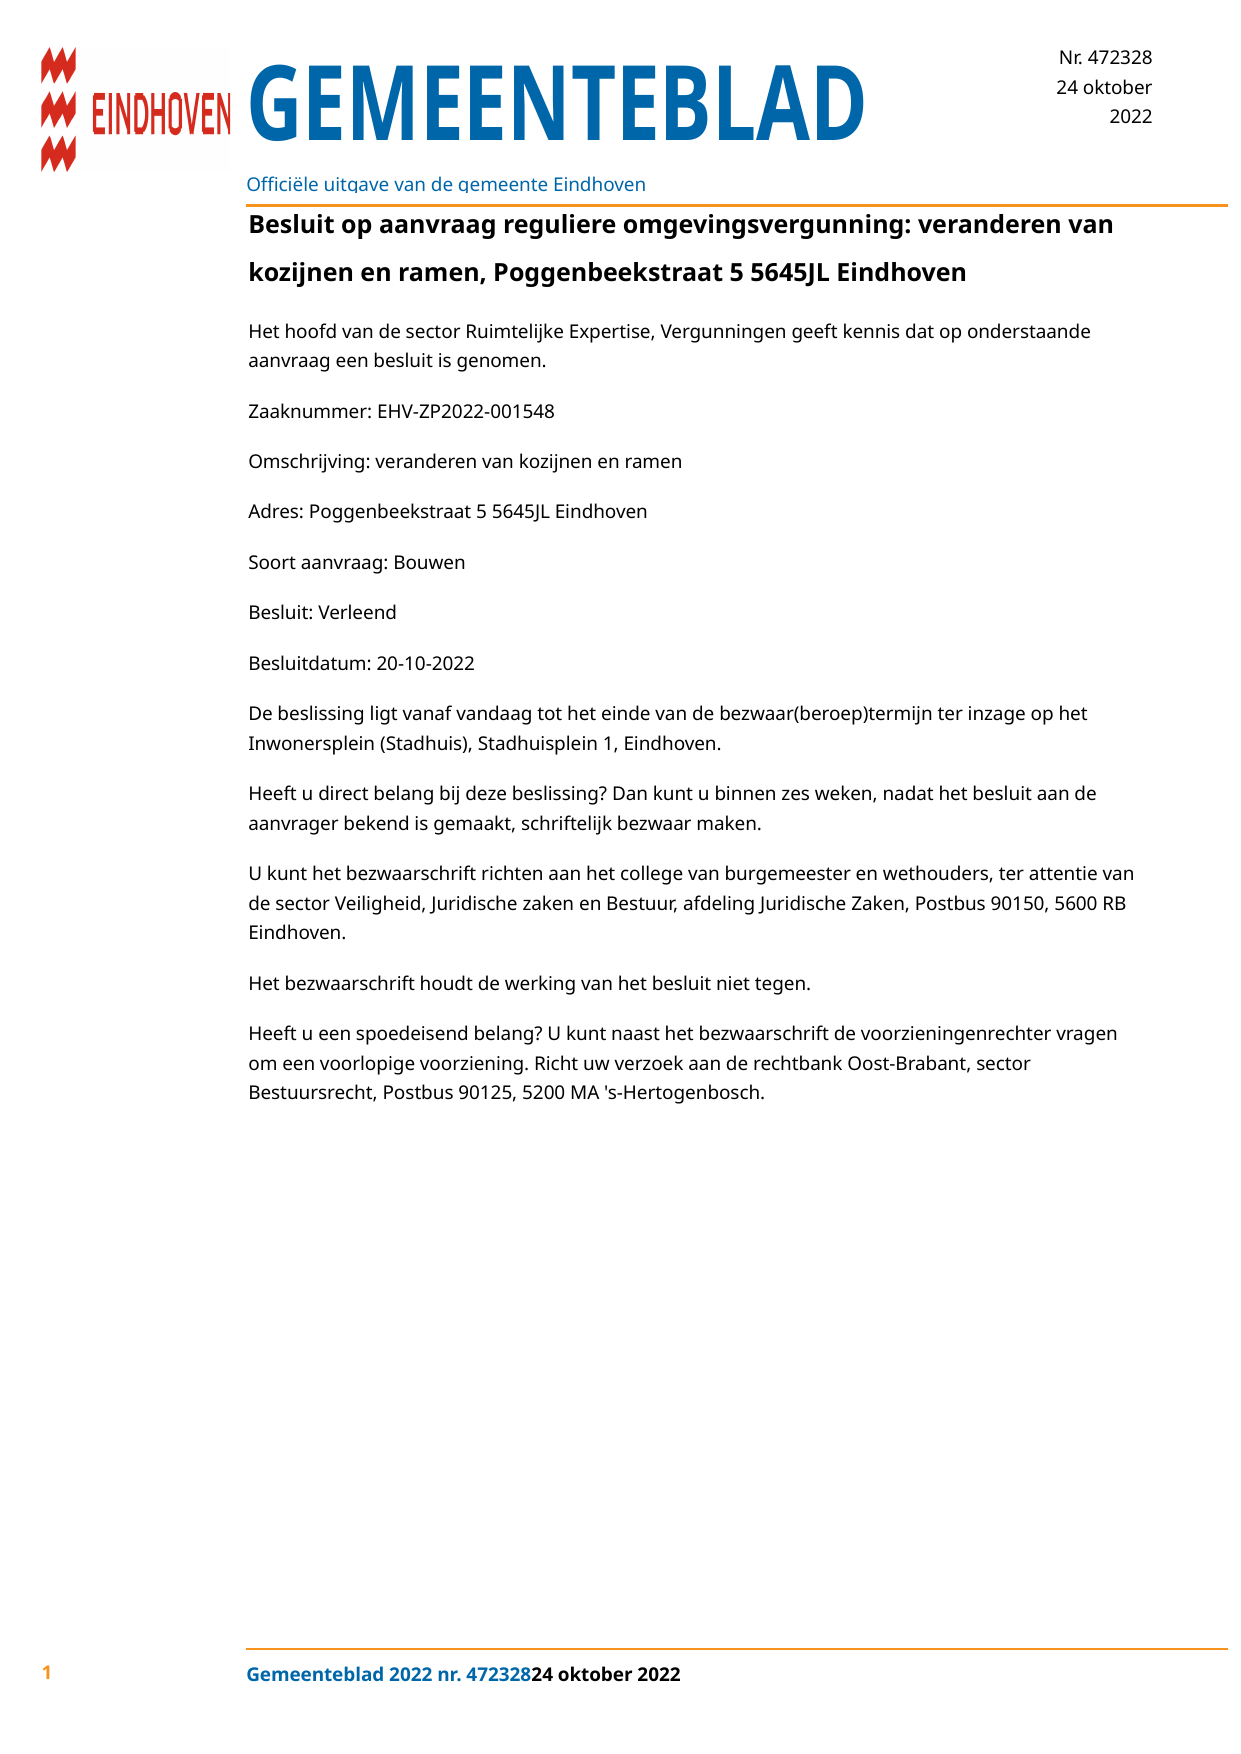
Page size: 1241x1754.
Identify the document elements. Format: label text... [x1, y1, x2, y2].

text Besluit: Verleend [248, 599, 1152, 625]
text Adres: Poggenbeekstraat 5 5645JL Eindhoven [248, 499, 1152, 524]
text Besluit op aanvraag reguliere omgevingsvergunning: veranderen van kozijnen en ramen, Poggenbeekstraat 5 5645JL Eindhoven [248, 207, 1152, 288]
text Het bezwaarschrift houdt de werking van het besluit niet tegen. [248, 970, 1152, 996]
text Soort aanvraag: Bouwen [248, 549, 1152, 575]
picture [41, 47, 231, 172]
text U kunt het bezwaarschrift richten aan het college van burgemeester en wethouders, ter attentie van de sector Veiligheid, Juridische zaken en Bestuur, afdeling Juridische Zaken, Postbus 90150, 5600 RB Eindhoven. [248, 860, 1152, 945]
text De beslissing ligt vanaf vandaag tot het einde van de bezwaar(beroep)termijn ter inzage op het Inwonersplein (Stadhuis), Stadhuisplein 1, Eindhoven. [248, 700, 1152, 756]
text Het hoofd van de sector Ruimtelijke Expertise, Vergunningen geeft kennis dat op onderstaande aanvraag een besluit is genomen. [248, 318, 1152, 373]
text Zaaknummer: EHV-ZP2022-001548 [248, 398, 1152, 424]
text Omschrijving: veranderen van kozijnen en ramen [248, 448, 1152, 474]
text Besluitdatum: 20-10-2022 [248, 650, 1152, 676]
text Heeft u direct belang bij deze beslissing? Dan kunt u binnen zes weken, nadat het besluit aan de aanvrager bekend is gemaakt, schriftelijk bezwaar maken. [248, 780, 1152, 836]
text Heeft u een spoedeisend belang? U kunt naast het bezwaarschrift de voorzieningenrechter vragen om een voorlopige voorziening. Richt uw verzoek aan de rechtbank Oost-Brabant, sector Bestuursrecht, Postbus 90125, 5200 MA 's-Hertogenbosch. [248, 1020, 1152, 1105]
